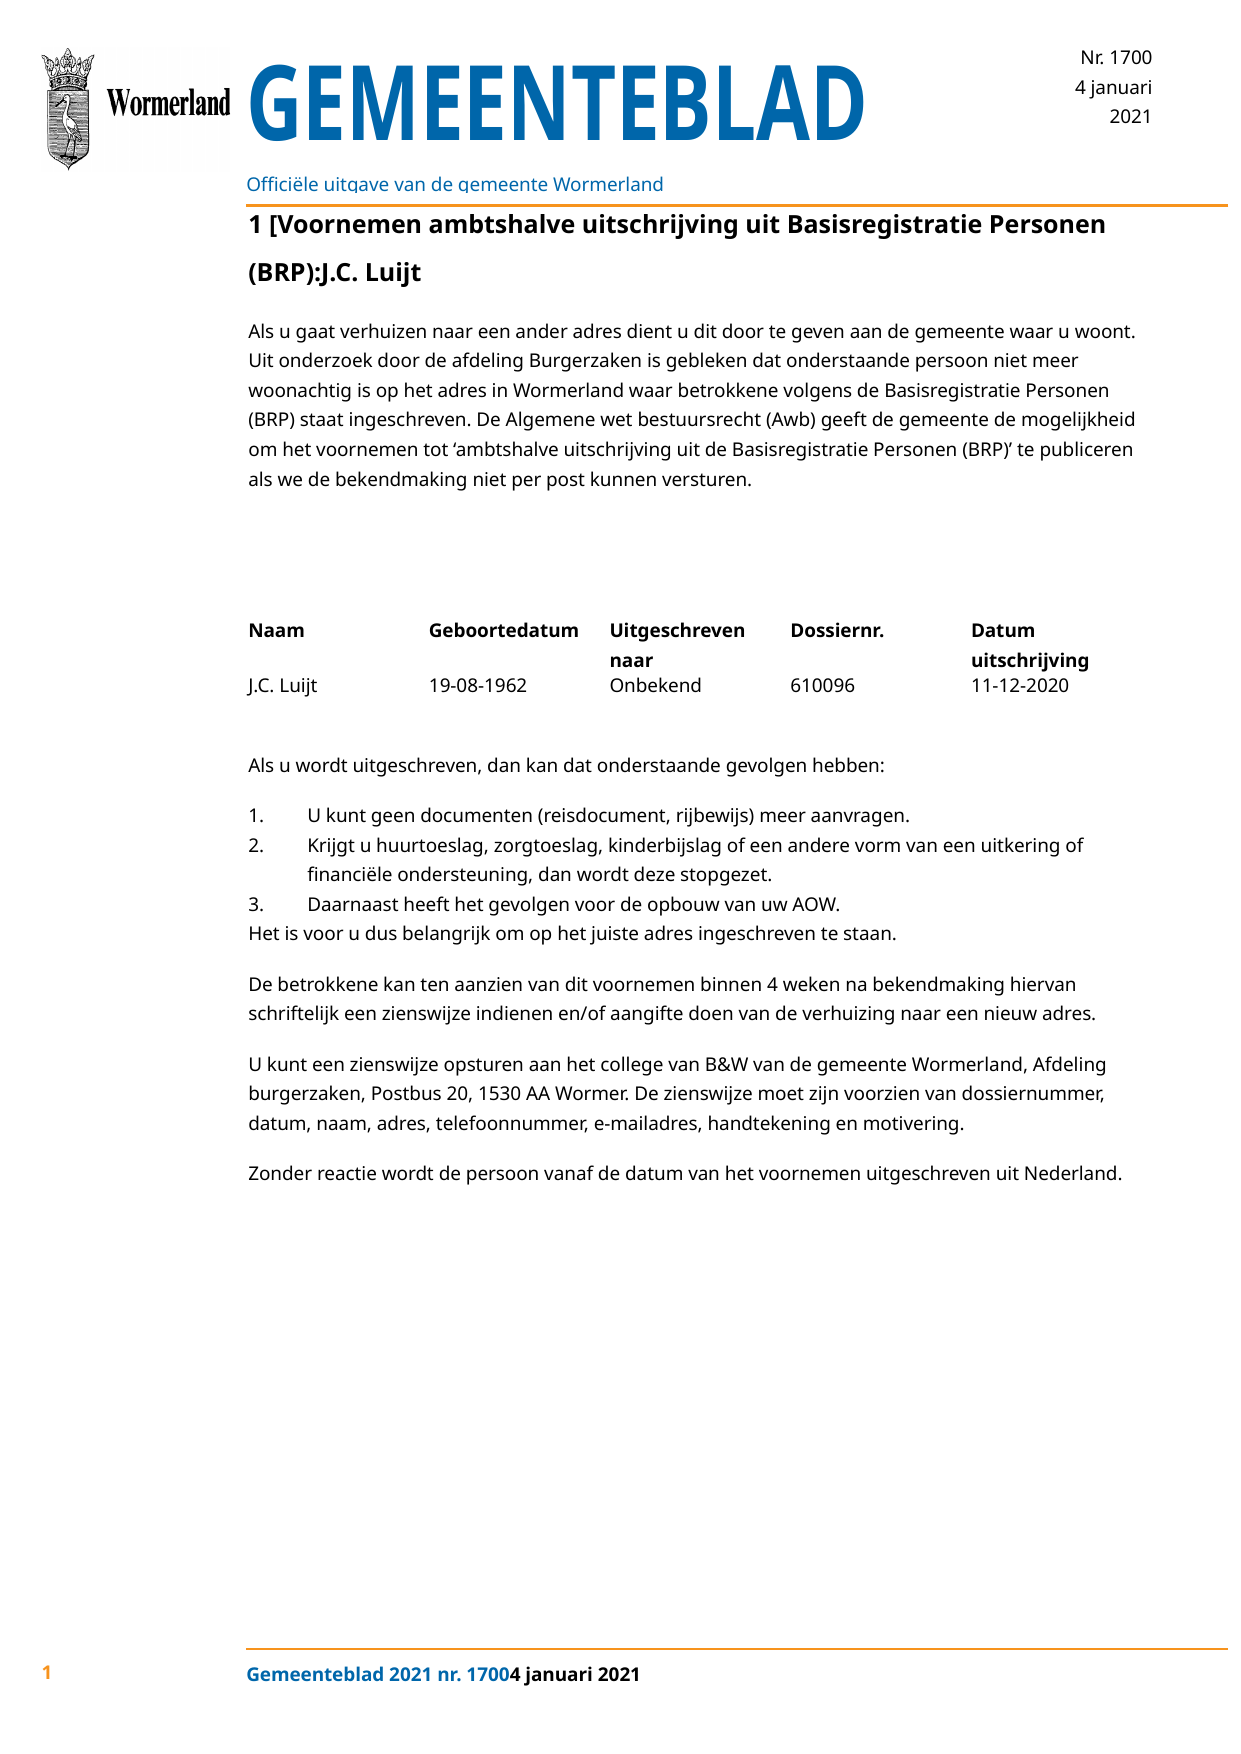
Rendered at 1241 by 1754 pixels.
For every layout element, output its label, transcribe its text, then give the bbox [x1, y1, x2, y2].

table_header Geboortedatum [429, 617, 609, 672]
table_cell J.C. Luijt [248, 673, 429, 698]
picture [41, 47, 231, 172]
table_header Uitgeschreven naar [609, 617, 790, 672]
text Zonder reactie wordt de persoon vanaf de datum van het voornemen uitgeschreven uit Nederland. [248, 1161, 1152, 1186]
table_cell 19-08-1962 [429, 673, 609, 698]
text De betrokkene kan ten aanzien van dit voornemen binnen 4 weken na bekendmaking hiervan schriftelijk een zienswijze indienen en/of aangifte doen van de verhuizing naar een nieuw adres. [248, 971, 1152, 1026]
table_cell Onbekend [609, 673, 790, 698]
text Als u gaat verhuizen naar een ander adres dient u dit door te geven aan de gemeente waar u woont. Uit onderzoek door de afdeling Burgerzaken is gebleken dat onderstaande persoon niet meer woonachtig is op het adres in Wormerland waar betrokkene volgens de Basisregistratie Personen (BRP) staat ingeschreven. De Algemene wet bestuursrecht (Awb) geeft de gemeente de mogelijkheid om het voornemen tot ‘ambtshalve uitschrijving uit de Basisregistratie Personen (BRP)’ te publiceren als we de bekendmaking niet per post kunnen versturen. [248, 318, 1152, 492]
list Krijgt u huurtoeslag, zorgtoeslag, kinderbijslag of een andere vorm van een uitkering of financiële ondersteuning, dan wordt deze stopgezet. [248, 832, 1152, 887]
text Als u wordt uitgeschreven, dan kan dat onderstaande gevolgen hebben: [248, 752, 1152, 778]
table_header Naam [248, 617, 429, 672]
text 1 [Voornemen ambtshalve uitschrijving uit Basisregistratie Personen (BRP):J.C. Luijt [248, 207, 1152, 288]
table_cell 610096 [790, 673, 971, 698]
text U kunt een zienswijze opsturen aan het college van B&W van de gemeente Wormerland, Afdeling burgerzaken, Postbus 20, 1530 AA Wormer. De zienswijze moet zijn voorzien van dossiernummer, datum, naam, adres, telefoonnummer, e-mailadres, handtekening en motivering. [248, 1051, 1152, 1136]
list Daarnaast heeft het gevolgen voor de opbouw van uw AOW. [248, 891, 1152, 917]
list U kunt geen documenten (reisdocument, rijbewijs) meer aanvragen. [248, 802, 1152, 828]
table_header Dossiernr. [790, 617, 971, 672]
table_cell 11-12-2020 [971, 673, 1152, 698]
table_header Datum uitschrijving [971, 617, 1152, 672]
text Het is voor u dus belangrijk om op het juiste adres ingeschreven te staan. [248, 921, 1152, 946]
